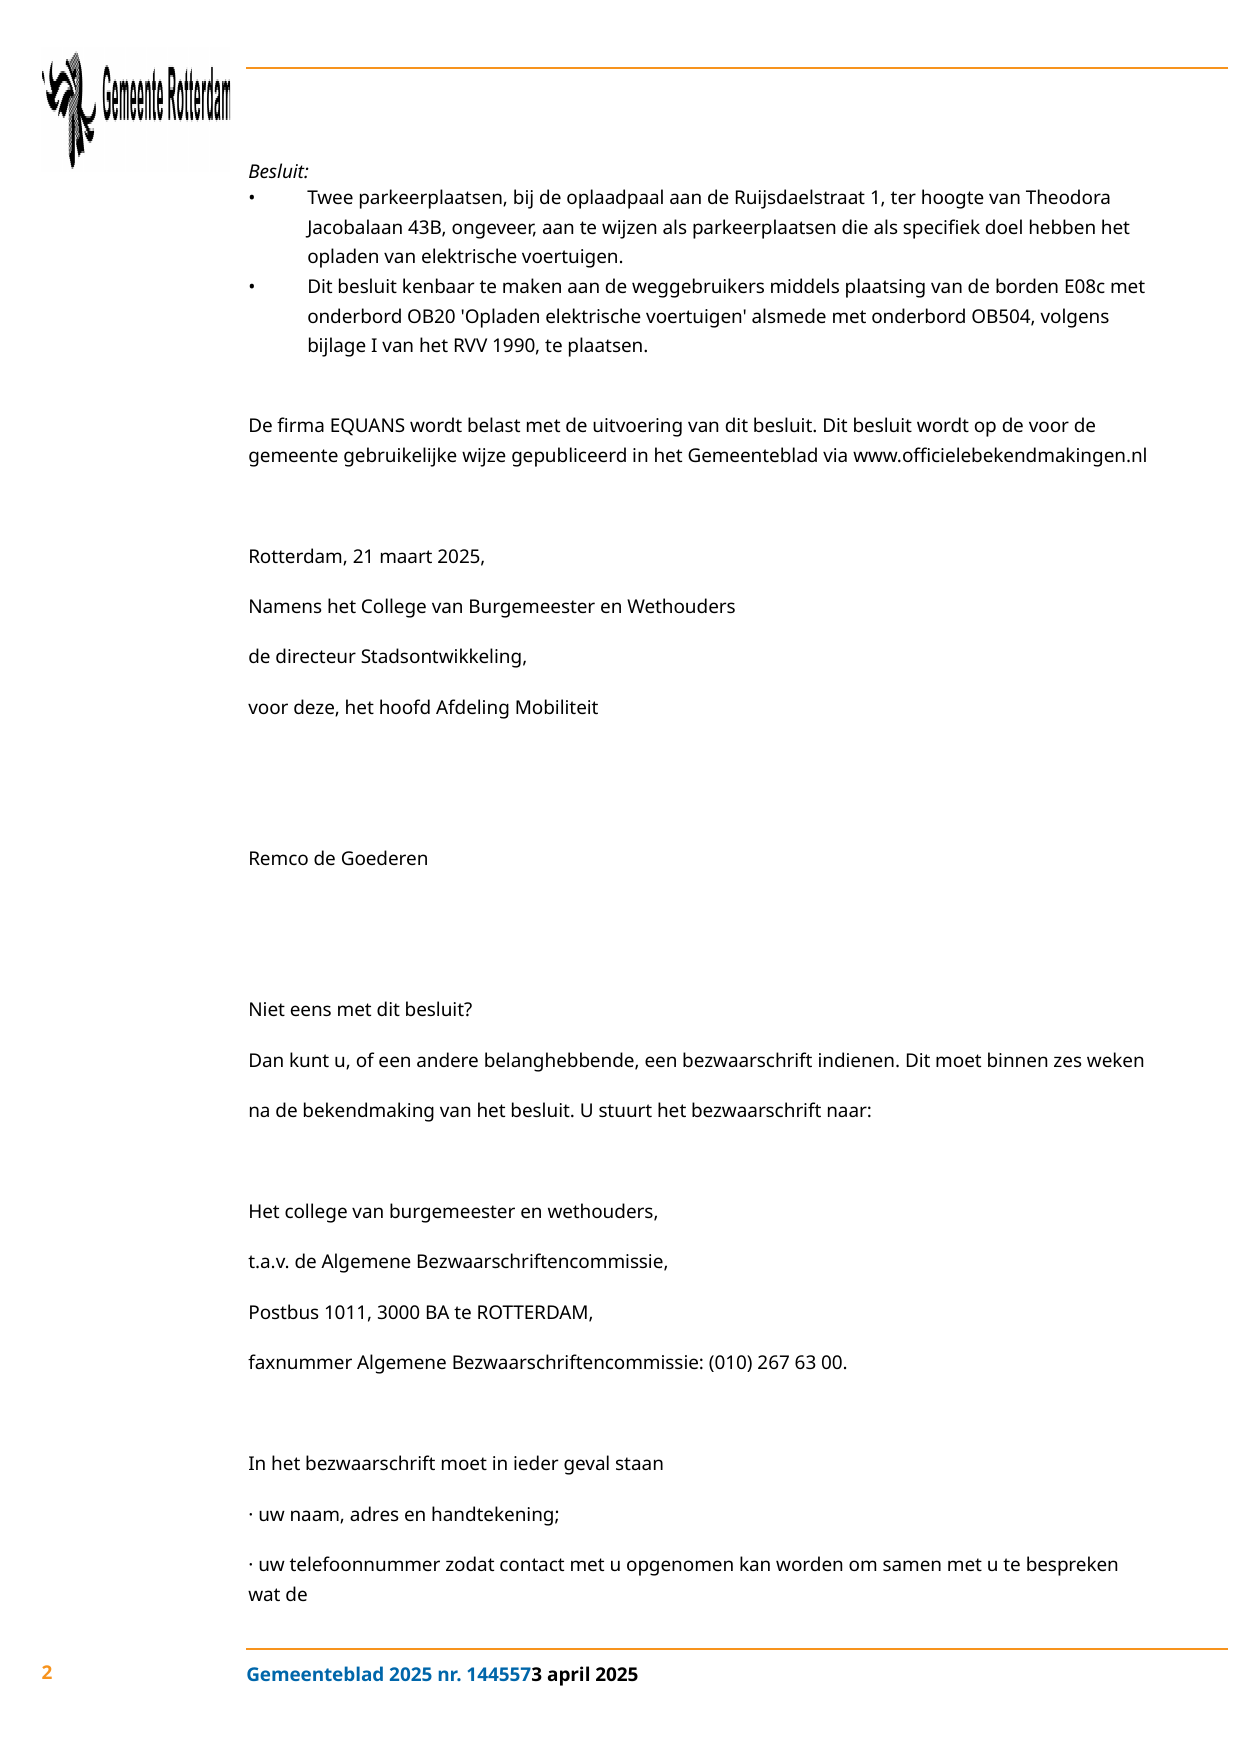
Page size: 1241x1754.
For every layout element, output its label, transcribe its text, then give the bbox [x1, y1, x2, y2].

text In het bezwaarschrift moet in ieder geval staan [248, 1450, 1152, 1476]
text Namens het College van Burgemeester en Wethouders [248, 593, 1152, 619]
text · uw telefoonnummer zodat contact met u opgenomen kan worden om samen met u te bespreken wat de [248, 1551, 1152, 1606]
text Niet eens met dit besluit? [248, 997, 1152, 1022]
text Dan kunt u, of een andere belanghebbende, een bezwaarschrift indienen. Dit moet binnen zes weken [248, 1047, 1152, 1073]
text voor deze, het hoofd Afdeling Mobiliteit [248, 694, 1152, 720]
text faxnummer Algemene Bezwaarschriftencommissie: (010) 267 63 00. [248, 1349, 1152, 1375]
list Dit besluit kenbaar te maken aan de weggebruikers middels plaatsing van de borden E08c met onderbord OB20 'Opladen elektrische voertuigen' alsmede met onderbord OB504, volgens bijlage I van het RVV 1990, te plaatsen. [248, 273, 1152, 358]
text t.a.v. de Algemene Bezwaarschriftencommissie, [248, 1249, 1152, 1274]
text Besluit: [248, 159, 1152, 184]
text de directeur Stadsontwikkeling, [248, 644, 1152, 669]
list Twee parkeerplaatsen, bij de oplaadpaal aan de Ruijsdaelstraat 1, ter hoogte van Theodora Jacobalaan 43B, ongeveer, aan te wijzen als parkeerplaatsen die als specifiek doel hebben het opladen van elektrische voertuigen. [248, 184, 1152, 269]
text Postbus 1011, 3000 BA te ROTTERDAM, [248, 1299, 1152, 1325]
text Het college van burgemeester en wethouders, [248, 1198, 1152, 1224]
text · uw naam, adres en handtekening; [248, 1501, 1152, 1526]
text na de bekendmaking van het besluit. U stuurt het bezwaarschrift naar: [248, 1097, 1152, 1123]
picture [41, 47, 231, 172]
text Remco de Goederen [248, 845, 1152, 871]
text De firma EQUANS wordt belast met de uitvoering van dit besluit. Dit besluit wordt op de voor de gemeente gebruikelijke wijze gepubliceerd in het Gemeenteblad via www.officielebekendmakingen.nl [248, 412, 1152, 468]
text Rotterdam, 21 maart 2025, [248, 543, 1152, 568]
